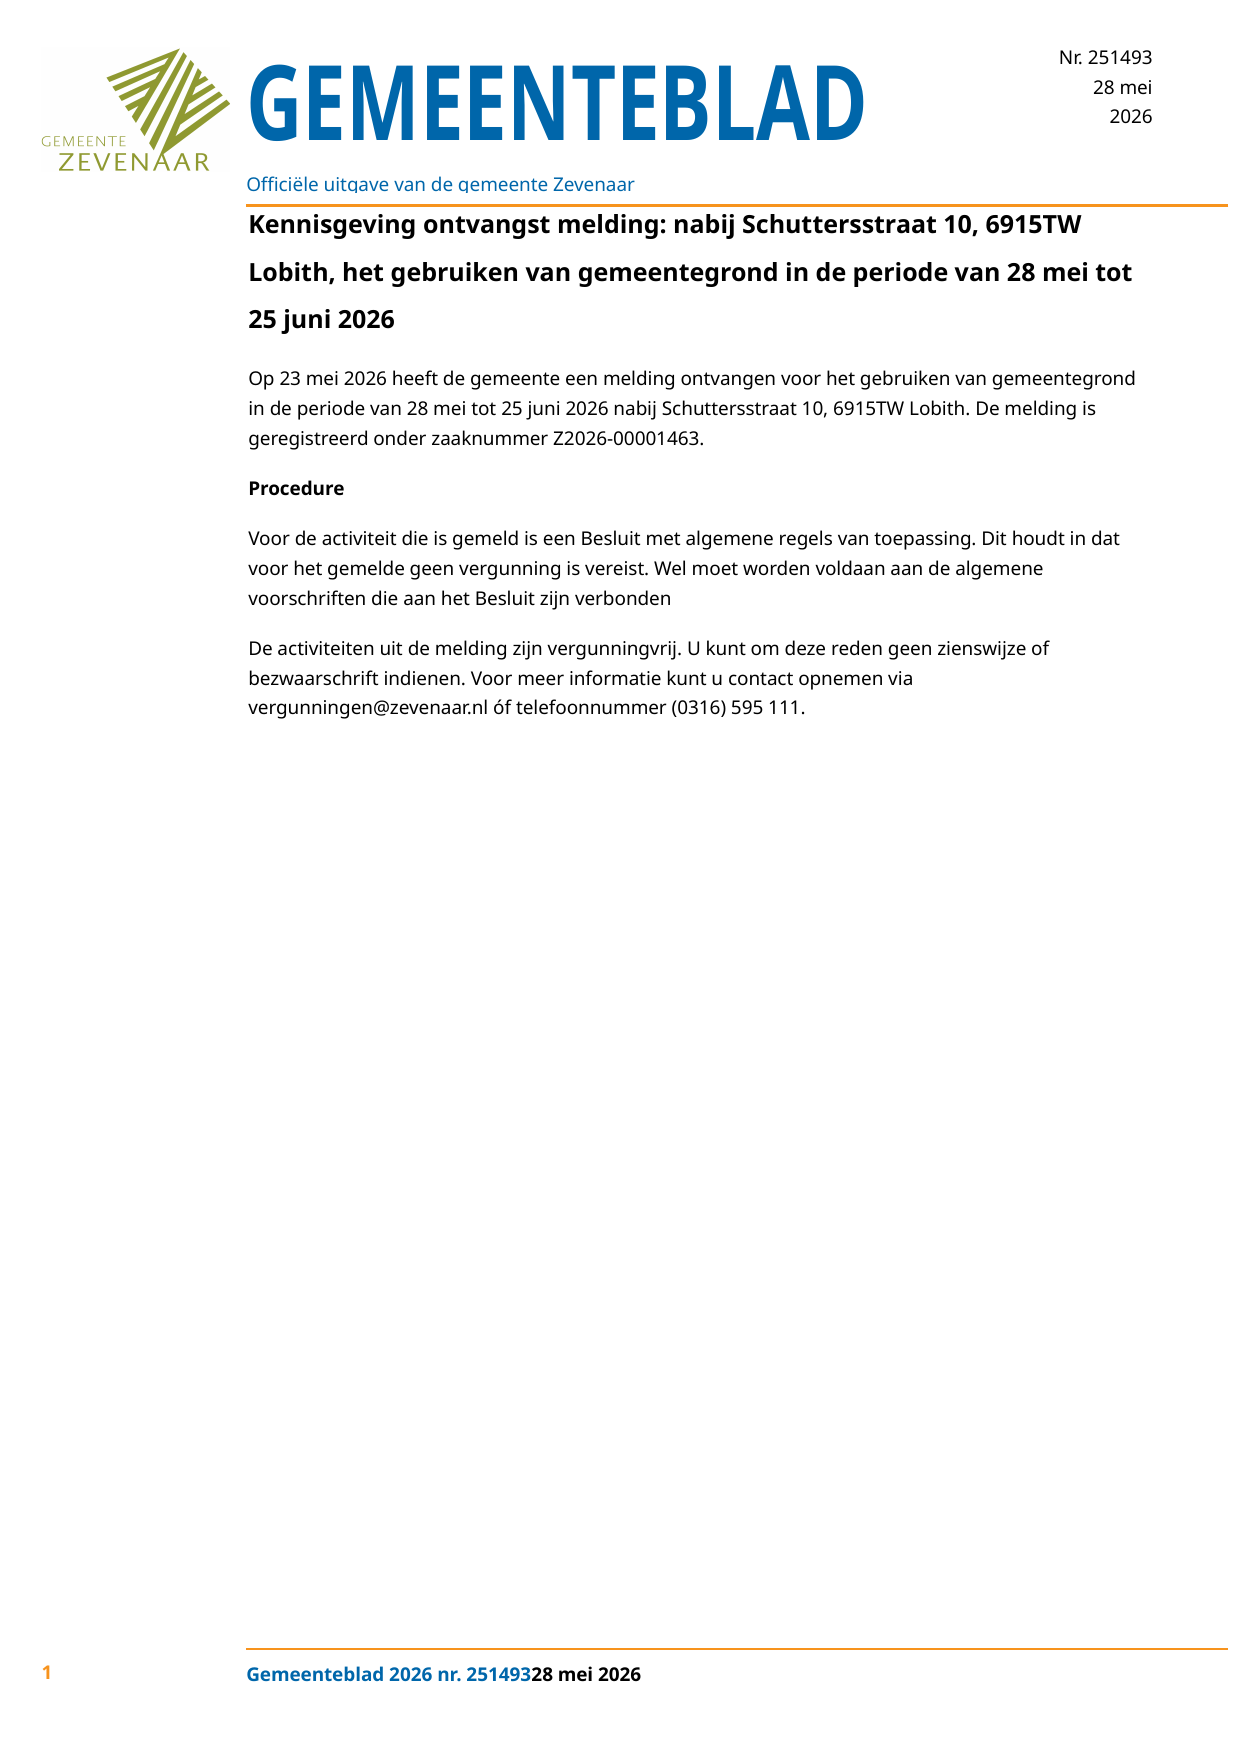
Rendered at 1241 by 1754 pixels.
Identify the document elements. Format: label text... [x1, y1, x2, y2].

text Procedure [248, 475, 1152, 501]
picture [41, 47, 231, 172]
text De activiteiten uit de melding zijn vergunningvrij. U kunt om deze reden geen zienswijze of bezwaarschrift indienen. Voor meer informatie kunt u contact opnemen via vergunningen@zevenaar.nl óf telefoonnummer (0316) 595 111. [248, 635, 1152, 720]
text Voor de activiteit die is gemeld is een Besluit met algemene regels van toepassing. Dit houdt in dat voor het gemelde geen vergunning is vereist. Wel moet worden voldaan aan de algemene voorschriften die aan het Besluit zijn verbonden [248, 526, 1152, 610]
text Op 23 mei 2026 heeft de gemeente een melding ontvangen voor het gebruiken van gemeentegrond in de periode van 28 mei tot 25 juni 2026 nabij Schuttersstraat 10, 6915TW Lobith. De melding is geregistreerd onder zaaknummer Z2026-00001463. [248, 366, 1152, 450]
text Kennisgeving ontvangst melding: nabij Schuttersstraat 10, 6915TW Lobith, het gebruiken van gemeentegrond in de periode van 28 mei tot 25 juni 2026 [248, 207, 1152, 336]
